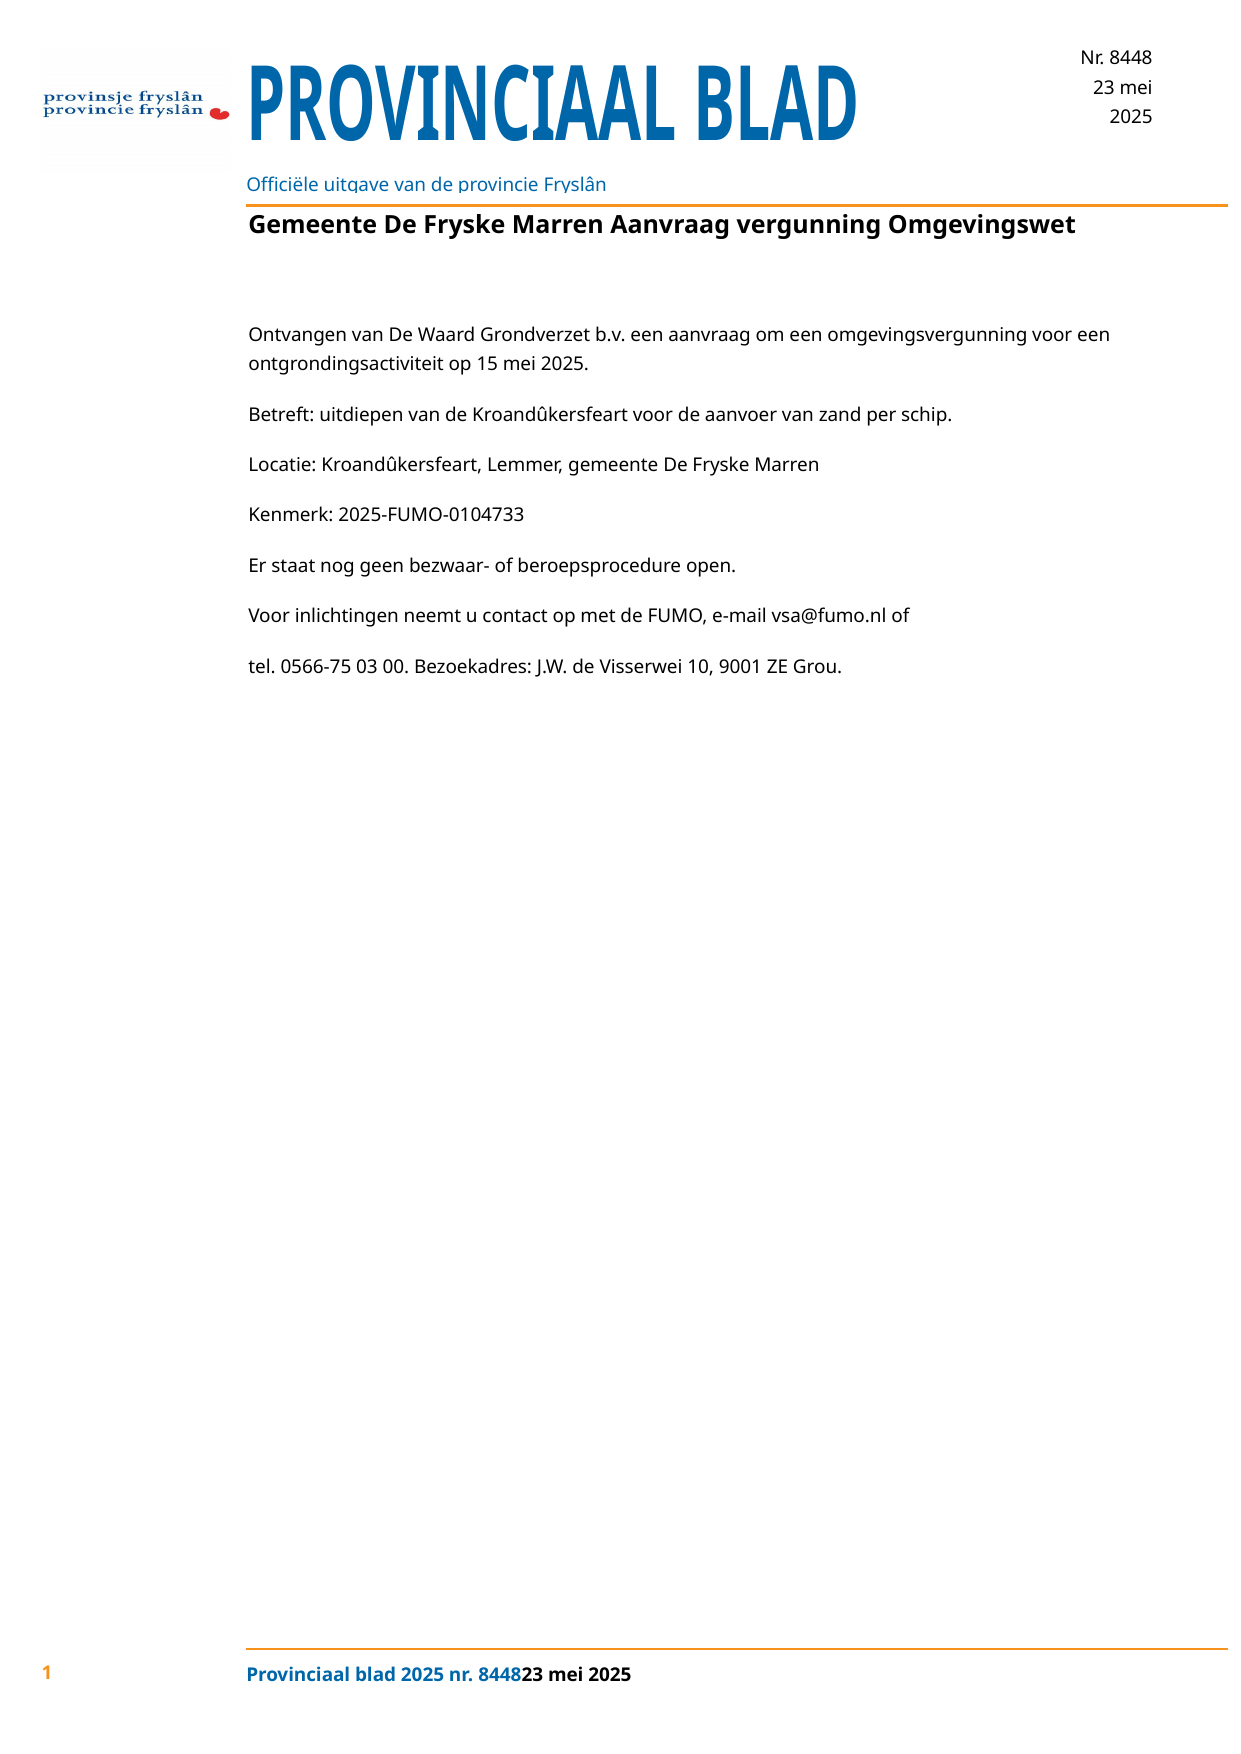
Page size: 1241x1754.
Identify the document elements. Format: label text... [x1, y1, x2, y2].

text tel. 0566-75 03 00. Bezoekadres: J.W. de Visserwei 10, 9001 ZE Grou. [248, 653, 1152, 678]
text Locatie: Kroandûkersfeart, Lemmer, gemeente De Fryske Marren [248, 451, 1152, 477]
text Kenmerk: 2025-FUMO-0104733 [248, 502, 1152, 527]
text Betreft: uitdiepen van de Kroandûkersfeart voor de aanvoer van zand per schip. [248, 401, 1152, 426]
text Ontvangen van De Waard Grondverzet b.v. een aanvraag om een omgevingsvergunning voor een ontgrondingsactiviteit op 15 mei 2025. [248, 321, 1152, 376]
text Voor inlichtingen neemt u contact op met de FUMO, e-mail vsa@fumo.nl of [248, 602, 1152, 628]
text Gemeente De Fryske Marren Aanvraag vergunning Omgevingswet [248, 207, 1152, 241]
picture [41, 47, 231, 172]
text Er staat nog geen bezwaar- of beroepsprocedure open. [248, 552, 1152, 578]
